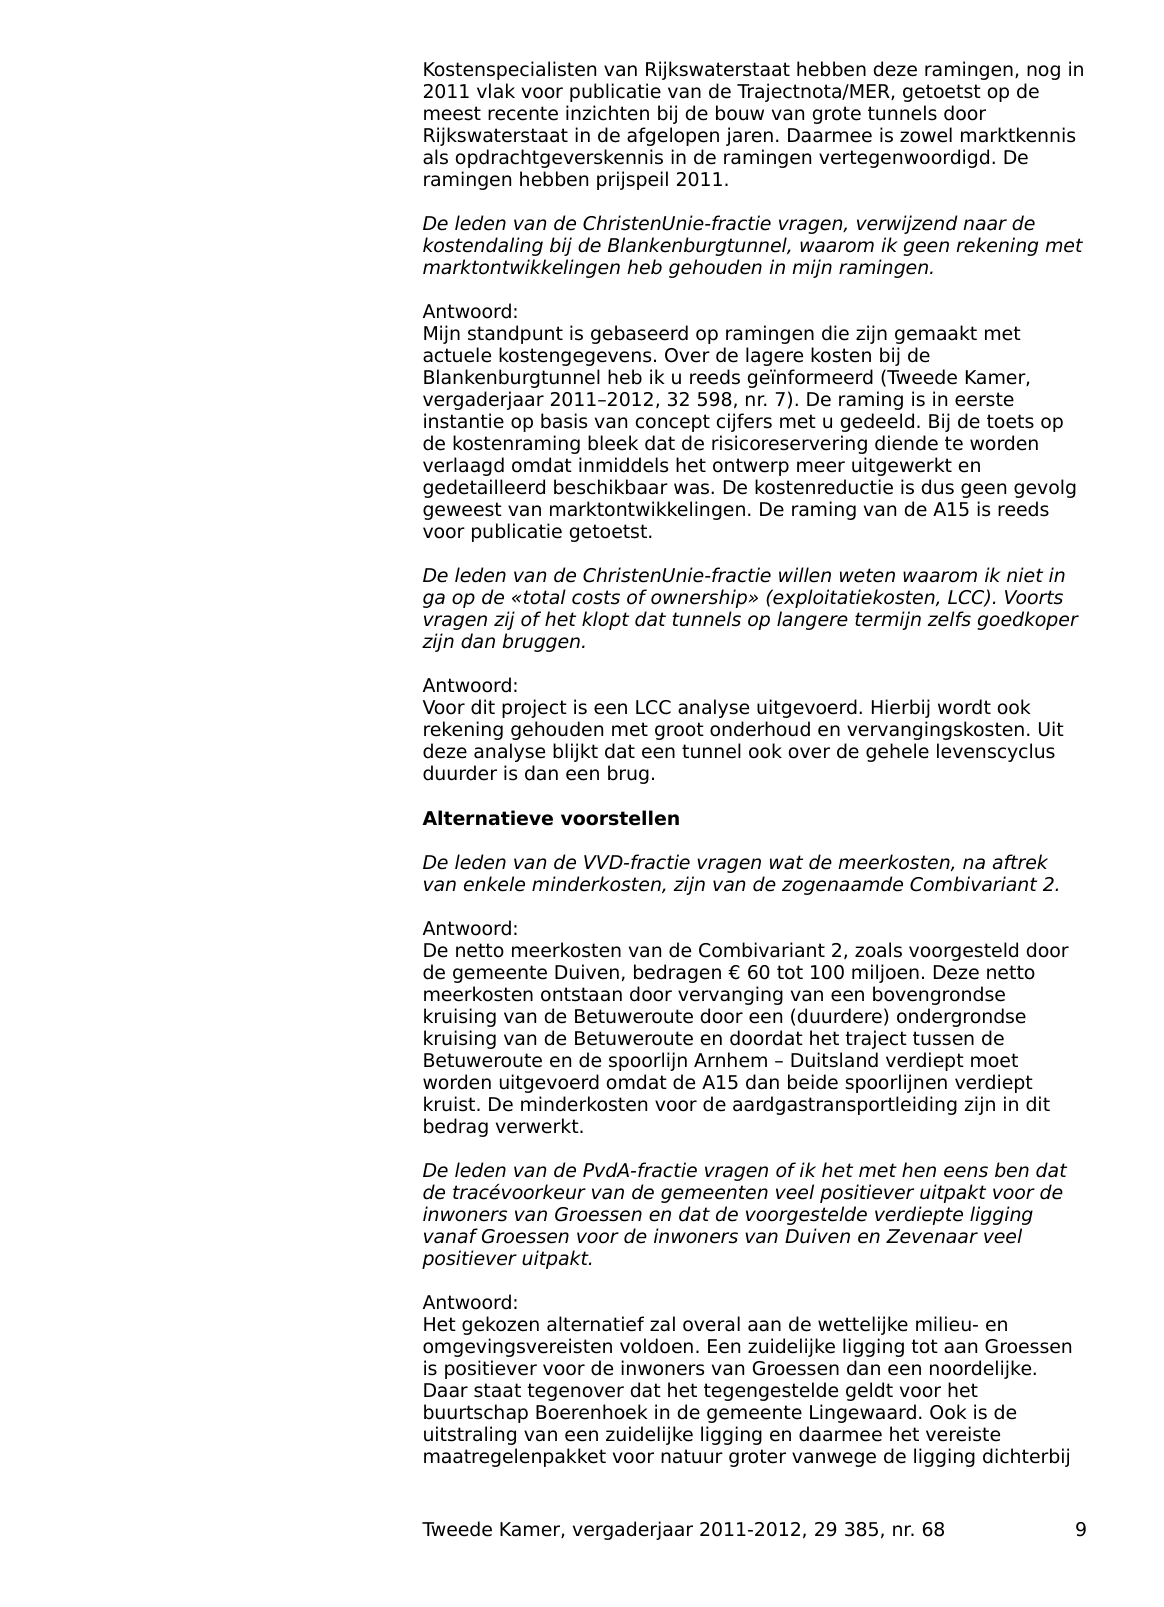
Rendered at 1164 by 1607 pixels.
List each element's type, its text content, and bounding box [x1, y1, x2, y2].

text Kostenspecialisten van Rijkswaterstaat hebben deze ramingen, nog in 2011 vlak voor publicatie van de Trajectnota/MER, getoetst op de meest recente inzichten bij de bouw van grote tunnels door Rijkswaterstaat in de afgelopen jaren. Daarmee is zowel marktkennis als opdrachtgeverskennis in de ramingen vertegenwoordigd. De ramingen hebben prijspeil 2011. [422, 59, 1087, 191]
text Voor dit project is een LCC analyse uitgevoerd. Hierbij wordt ook rekening gehouden met groot onderhoud en vervangingskosten. Uit deze analyse blijkt dat een tunnel ook over de gehele levenscyclus duurder is dan een brug. [422, 697, 1087, 785]
text Antwoord: [422, 918, 1087, 940]
text Antwoord: [422, 675, 1087, 697]
text De leden van de ChristenUnie-fractie vragen, verwijzend naar de kostendaling bij de Blankenburgtunnel, waarom ik geen rekening met marktontwikkelingen heb gehouden in mijn ramingen. [422, 213, 1087, 279]
text De netto meerkosten van de Combivariant 2, zoals voorgesteld door de gemeente Duiven, bedragen € 60 tot 100 miljoen. Deze netto meerkosten ontstaan door vervanging van een bovengrondse kruising van de Betuweroute door een (duurdere) ondergrondse kruising van de Betuweroute en doordat het traject tussen de Betuweroute en de spoorlijn Arnhem – Duitsland verdiept moet worden uitgevoerd omdat de A15 dan beide spoorlijnen verdiept kruist. De minderkosten voor de aardgastransportleiding zijn in dit bedrag verwerkt. [422, 940, 1087, 1137]
subtitle Alternatieve voorstellen [422, 807, 1087, 829]
text Antwoord: [422, 301, 1087, 323]
text De leden van de ChristenUnie-fractie willen weten waarom ik niet in ga op de «total costs of ownership» (exploitatiekosten, LCC). Voorts vragen zij of het klopt dat tunnels op langere termijn zelfs goedkoper zijn dan bruggen. [422, 565, 1087, 653]
text De leden van de VVD-fractie vragen wat de meerkosten, na aftrek van enkele minderkosten, zijn van de zogenaamde Combivariant 2. [422, 852, 1087, 896]
text Het gekozen alternatief zal overal aan de wettelijke milieu- en omgevingsvereisten voldoen. Een zuidelijke ligging tot aan Groessen is positiever voor de inwoners van Groessen dan een noordelijke. Daar staat tegenover dat het tegengestelde geldt voor het buurtschap Boerenhoek in de gemeente Lingewaard. Ook is de uitstraling van een zuidelijke ligging en daarmee het vereiste maatregelenpakket voor natuur groter vanwege de ligging dichterbij [422, 1314, 1087, 1468]
text De leden van de PvdA-fractie vragen of ik het met hen eens ben dat de tracévoorkeur van de gemeenten veel positiever uitpakt voor de inwoners van Groessen en dat de voorgestelde verdiepte ligging vanaf Groessen voor de inwoners van Duiven en Zevenaar veel positiever uitpakt. [422, 1160, 1087, 1269]
text Mijn standpunt is gebaseerd op ramingen die zijn gemaakt met actuele kostengegevens. Over de lagere kosten bij de Blankenburgtunnel heb ik u reeds geïnformeerd (Tweede Kamer, vergaderjaar 2011–2012, 32 598, nr. 7). De raming is in eerste instantie op basis van concept cijfers met u gedeeld. Bij de toets op de kostenraming bleek dat de risicoreservering diende te worden verlaagd omdat inmiddels het ontwerp meer uitgewerkt en gedetailleerd beschikbaar was. De kostenreductie is dus geen gevolg geweest van marktontwikkelingen. De raming van de A15 is reeds voor publicatie getoetst. [422, 323, 1087, 543]
text Antwoord: [422, 1292, 1087, 1314]
